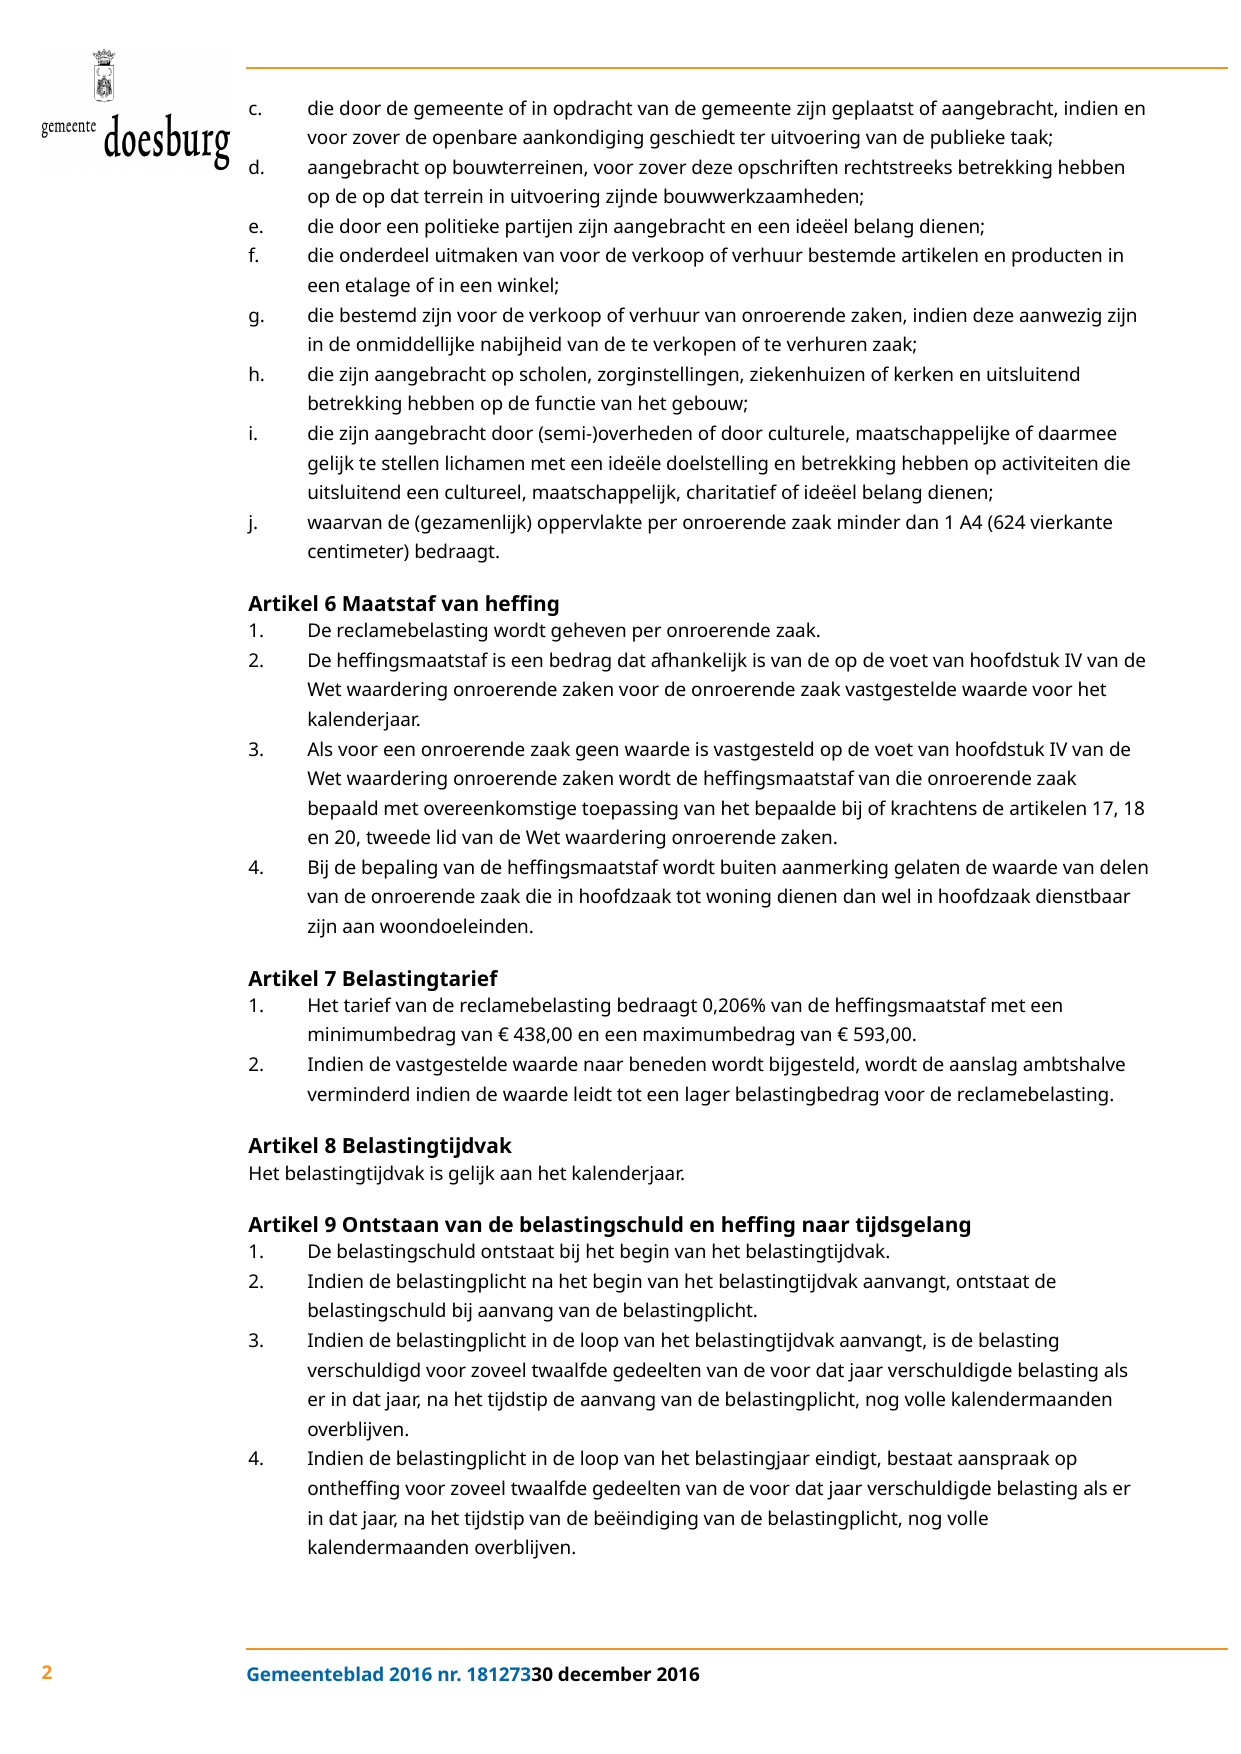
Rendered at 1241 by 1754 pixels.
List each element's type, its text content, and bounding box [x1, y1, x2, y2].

list Indien de belastingplicht in de loop van het belastingjaar eindigt, bestaat aanspraak op ontheffing voor zoveel twaalfde gedeelten van de voor dat jaar verschuldigde belasting als er in dat jaar, na het tijdstip van de beëindiging van de belastingplicht, nog volle kalendermaanden overblijven. [248, 1446, 1152, 1560]
list Indien de belastingplicht na het begin van het belastingtijdvak aanvangt, ontstaat de belastingschuld bij aanvang van de belastingplicht. [248, 1268, 1152, 1323]
picture [41, 47, 231, 172]
list De heffingsmaatstaf is een bedrag dat afhankelijk is van de op de voet van hoofdstuk IV van de Wet waardering onroerende zaken voor de onroerende zaak vastgestelde waarde voor het kalenderjaar. [248, 647, 1152, 732]
list De belastingschuld ontstaat bij het begin van het belastingtijdvak. [248, 1238, 1152, 1264]
text Artikel 8 Belastingtijdvak [248, 1131, 1152, 1160]
list De reclamebelasting wordt geheven per onroerende zaak. [248, 617, 1152, 643]
list die door de gemeente of in opdracht van de gemeente zijn geplaatst of aangebracht, indien en voor zover de openbare aankondiging geschiedt ter uitvoering van de publieke taak; [248, 95, 1152, 150]
list Als voor een onroerende zaak geen waarde is vastgesteld op de voet van hoofdstuk IV van de Wet waardering onroerende zaken wordt de heffingsmaatstaf van die onroerende zaak bepaald met overeenkomstige toepassing van het bepaalde bij of krachtens de artikelen 17, 18 en 20, tweede lid van de Wet waardering onroerende zaken. [248, 736, 1152, 850]
list Bij de bepaling van de heffingsmaatstaf wordt buiten aanmerking gelaten de waarde van delen van de onroerende zaak die in hoofdzaak tot woning dienen dan wel in hoofdzaak dienstbaar zijn aan woondoeleinden. [248, 854, 1152, 939]
list die zijn aangebracht op scholen, zorginstellingen, ziekenhuizen of kerken en uitsluitend betrekking hebben op de functie van het gebouw; [248, 361, 1152, 416]
text Artikel 7 Belastingtarief [248, 964, 1152, 992]
list Indien de vastgestelde waarde naar beneden wordt bijgesteld, wordt de aanslag ambtshalve verminderd indien de waarde leidt tot een lager belastingbedrag voor de reclamebelasting. [248, 1051, 1152, 1107]
list Indien de belastingplicht in de loop van het belastingtijdvak aanvangt, is de belasting verschuldigd voor zoveel twaalfde gedeelten van de voor dat jaar verschuldigde belasting als er in dat jaar, na het tijdstip de aanvang van de belastingplicht, nog volle kalendermaanden overblijven. [248, 1327, 1152, 1442]
text Artikel 6 Maatstaf van heffing [248, 589, 1152, 617]
list die zijn aangebracht door (semi-)overheden of door culturele, maatschappelijke of daarmee gelijk te stellen lichamen met een ideële doelstelling en betrekking hebben op activiteiten die uitsluitend een cultureel, maatschappelijk, charitatief of ideëel belang dienen; [248, 420, 1152, 505]
list aangebracht op bouwterreinen, voor zover deze opschriften rechtstreeks betrekking hebben op de op dat terrein in uitvoering zijnde bouwwerkzaamheden; [248, 154, 1152, 209]
text Artikel 9 Ontstaan van de belastingschuld en heffing naar tijdsgelang [248, 1210, 1152, 1238]
list die door een politieke partijen zijn aangebracht en een ideëel belang dienen; [248, 213, 1152, 239]
list waarvan de (gezamenlijk) oppervlakte per onroerende zaak minder dan 1 A4 (624 vierkante centimeter) bedraagt. [248, 509, 1152, 564]
list die bestemd zijn voor de verkoop of verhuur van onroerende zaken, indien deze aanwezig zijn in de onmiddellijke nabijheid van de te verkopen of te verhuren zaak; [248, 302, 1152, 357]
list die onderdeel uitmaken van voor de verkoop of verhuur bestemde artikelen en producten in een etalage of in een winkel; [248, 243, 1152, 298]
text Het belastingtijdvak is gelijk aan het kalenderjaar. [248, 1160, 1152, 1185]
list Het tarief van de reclamebelasting bedraagt 0,206% van de heffingsmaatstaf met een minimumbedrag van € 438,00 en een maximumbedrag van € 593,00. [248, 992, 1152, 1047]
